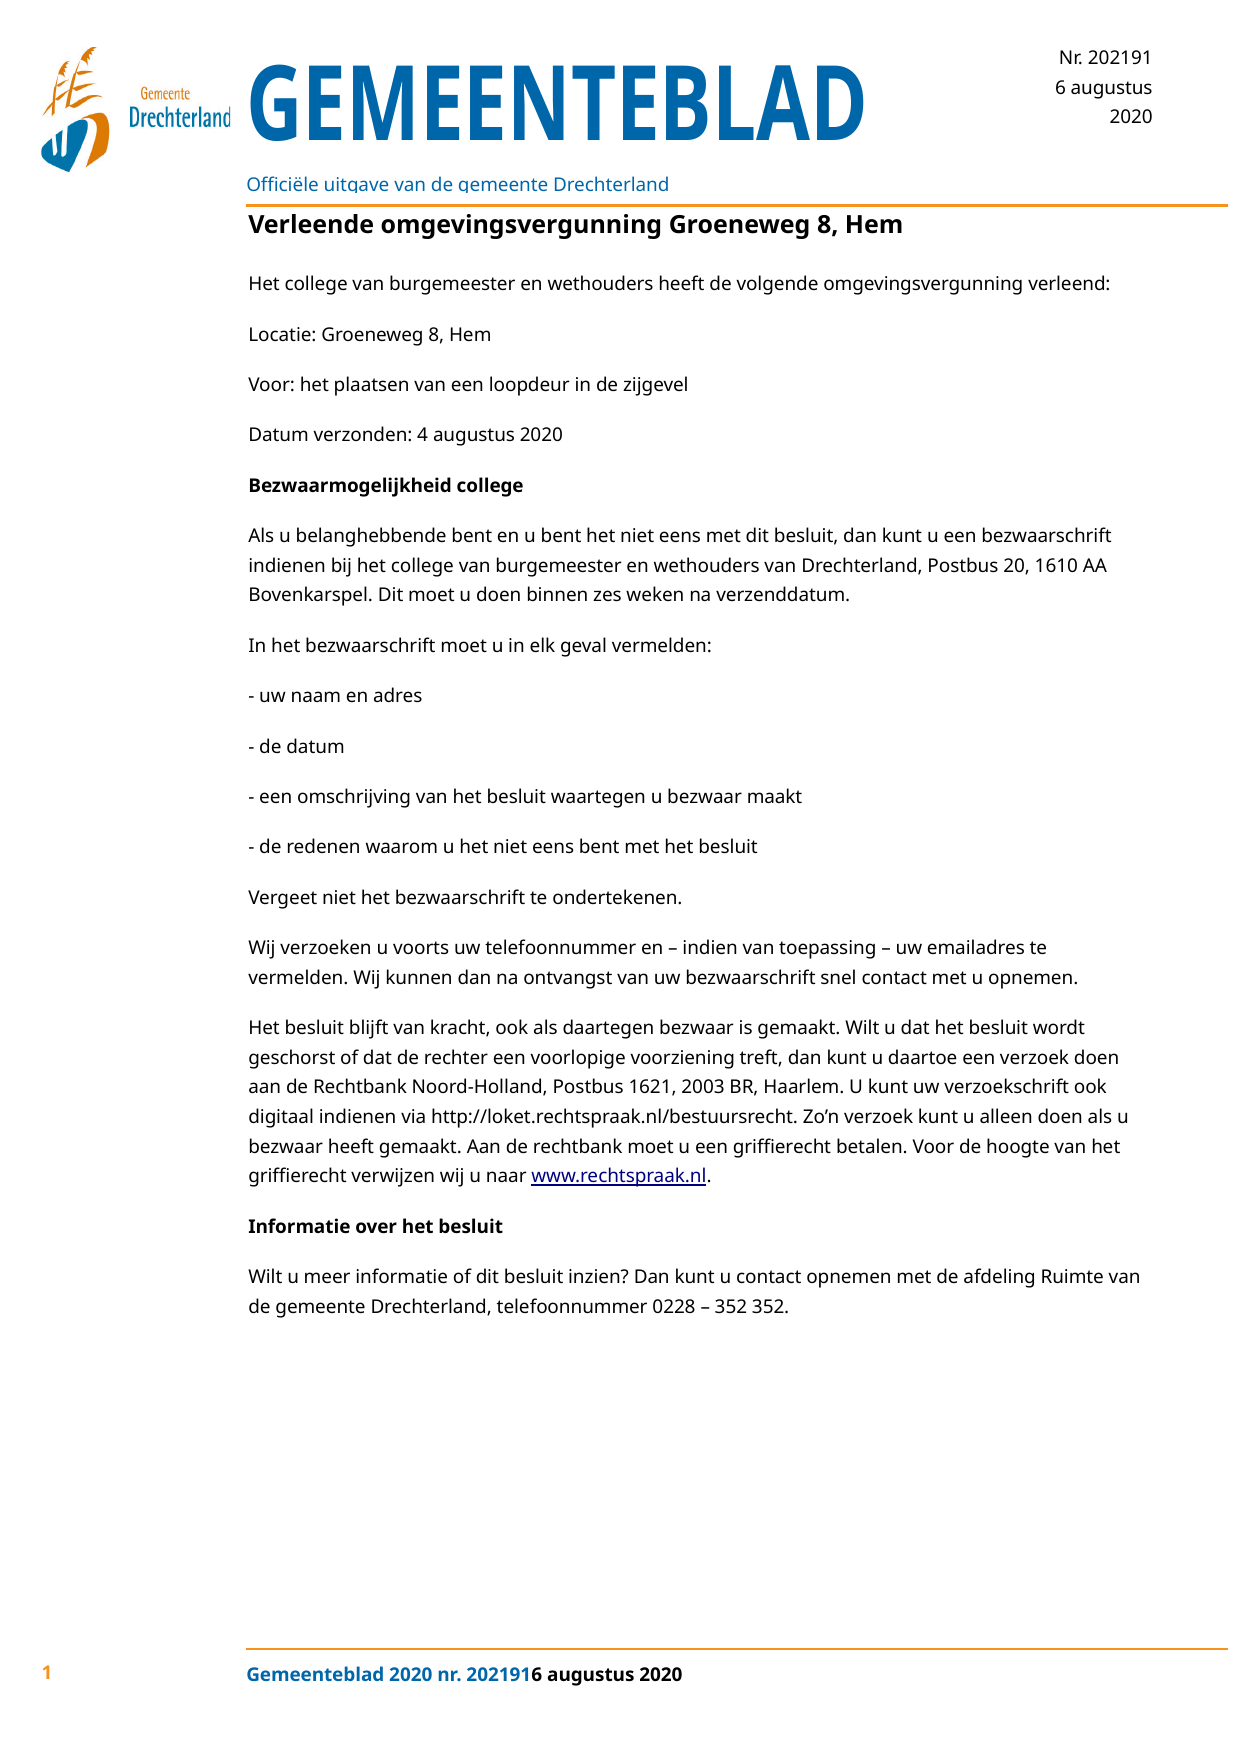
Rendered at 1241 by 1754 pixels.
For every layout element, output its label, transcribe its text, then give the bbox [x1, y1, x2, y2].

text Verleende omgevingsvergunning Groeneweg 8, Hem [248, 207, 1152, 241]
text Locatie: Groeneweg 8, Hem [248, 321, 1152, 346]
text Het besluit blijft van kracht, ook als daartegen bezwaar is gemaakt. Wilt u dat het besluit wordt geschorst of dat de rechter een voorlopige voorziening treft, dan kunt u daartoe een verzoek doen aan de Rechtbank Noord-Holland, Postbus 1621, 2003 BR, Haarlem. U kunt uw verzoekschrift ook digitaal indienen via http://loket.rechtspraak.nl/bestuursrecht. Zo’n verzoek kunt u alleen doen als u bezwaar heeft gemaakt. Aan de rechtbank moet u een griffierecht betalen. Voor de hoogte van het griffierecht verwijzen wij u naar www.rechtspraak.nl. [248, 1014, 1152, 1188]
picture [226, 115, 231, 124]
text Als u belanghebbende bent en u bent het niet eens met dit besluit, dan kunt u een bezwaarschrift indienen bij het college van burgemeester en wethouders van Drechterland, Postbus 20, 1610 AA Bovenkarspel. Dit moet u doen binnen zes weken na verzenddatum. [248, 522, 1152, 607]
text Informatie over het besluit [248, 1213, 1152, 1238]
text Datum verzonden: 4 augustus 2020 [248, 422, 1152, 447]
text Wilt u meer informatie of dit besluit inzien? Dan kunt u contact opnemen met de afdeling Ruimte van de gemeente Drechterland, telefoonnummer 0228 – 352 352. [248, 1263, 1152, 1318]
text - uw naam en adres [248, 682, 1152, 708]
text Vergeet niet het bezwaarschrift te ondertekenen. [248, 884, 1152, 910]
picture [41, 158, 64, 172]
text Bezwaarmogelijkheid college [248, 472, 1152, 498]
text Voor: het plaatsen van een loopdeur in de zijgevel [248, 371, 1152, 397]
text - de datum [248, 733, 1152, 758]
picture [41, 47, 231, 172]
text In het bezwaarschrift moet u in elk geval vermelden: [248, 632, 1152, 658]
text Het college van burgemeester en wethouders heeft de volgende omgevingsvergunning verleend: [248, 270, 1152, 296]
text - de redenen waarom u het niet eens bent met het besluit [248, 834, 1152, 859]
text - een omschrijving van het besluit waartegen u bezwaar maakt [248, 783, 1152, 809]
text Wij verzoeken u voorts uw telefoonnummer en – indien van toepassing – uw emailadres te vermelden. Wij kunnen dan na ontvangst van uw bezwaarschrift snel contact met u opnemen. [248, 934, 1152, 990]
